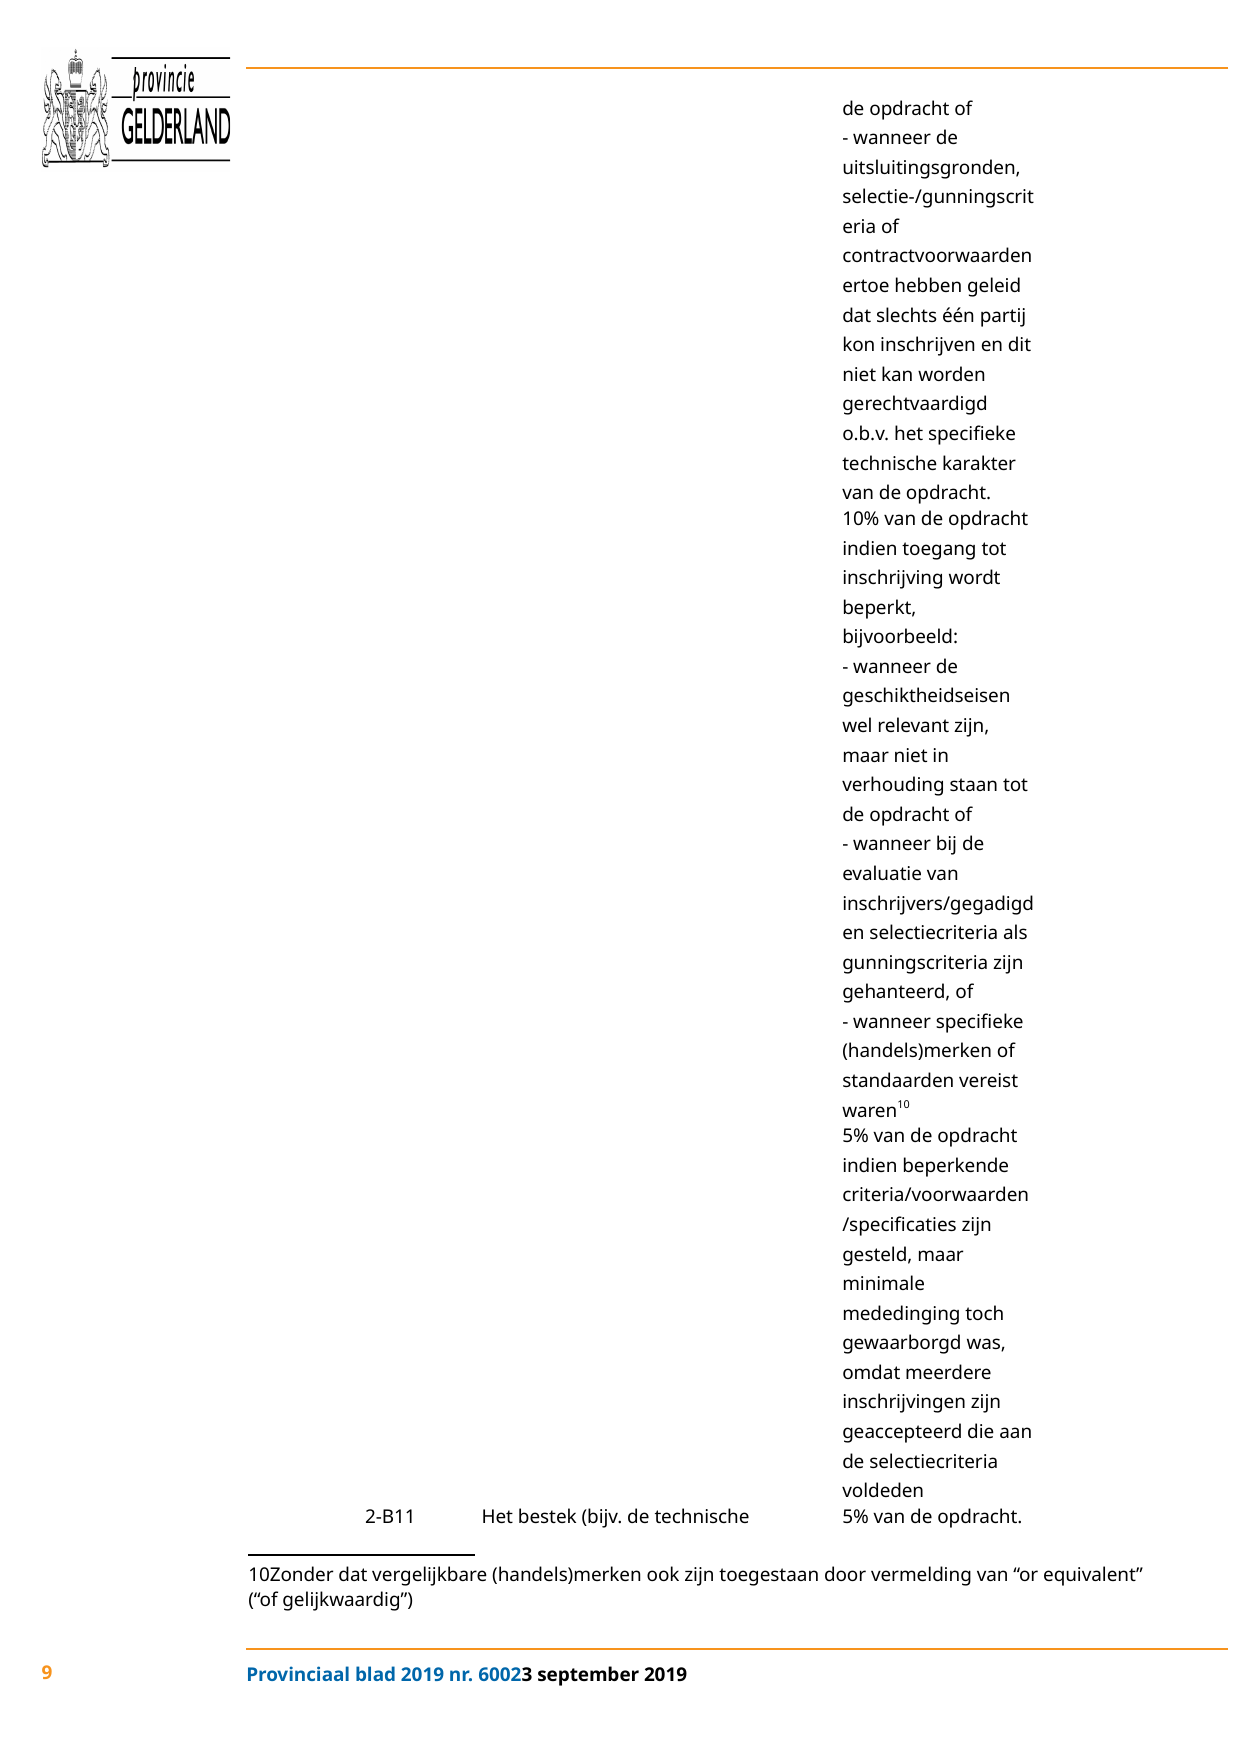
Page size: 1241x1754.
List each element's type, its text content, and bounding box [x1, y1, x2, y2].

table_cell [481, 1123, 842, 1503]
table_cell [248, 1503, 365, 1529]
table_cell [248, 95, 365, 505]
table_cell [1035, 505, 1152, 1122]
table_cell 5% van de opdracht indien beperkende criteria/voorwaarden/specificaties zijn gesteld, maar minimale mededinging toch gewaarborgd was, omdat meerdere inschrijvingen zijn geaccepteerd die aan de selectiecriteria voldeden [842, 1123, 1035, 1503]
table_cell [481, 95, 842, 505]
picture [41, 47, 231, 172]
table_cell [248, 1123, 365, 1503]
table_cell [481, 505, 842, 1122]
table_cell [365, 1123, 481, 1503]
table_cell 2-B11 [365, 1503, 481, 1529]
table_cell [1035, 95, 1152, 505]
table_cell [248, 505, 365, 1122]
table_cell [365, 505, 481, 1122]
table_cell Het bestek (bijv. de technische [481, 1503, 842, 1529]
table_cell de opdracht of - wanneer de uitsluitingsgronden, selectie-/gunningscriteria of contractvoorwaarden ertoe hebben geleid dat slechts één partij kon inschrijven en dit niet kan worden gerechtvaardigd o.b.v. het specifieke technische karakter van de opdracht. [842, 95, 1035, 505]
table_cell [1035, 1503, 1152, 1529]
table_cell [1035, 1123, 1152, 1503]
table_cell 10% van de opdracht indien toegang tot inschrijving wordt beperkt, bijvoorbeeld: - wanneer de geschiktheidseisen wel relevant zijn, maar niet in verhouding staan tot de opdracht of - wanneer bij de evaluatie van inschrijvers/gegadigden selectiecriteria als gunningscriteria zijn gehanteerd, of - wanneer specifieke (handels)merken of standaarden vereist waren [842, 505, 1035, 1122]
table_cell [365, 95, 481, 505]
table_cell 5% van de opdracht. [842, 1503, 1035, 1529]
